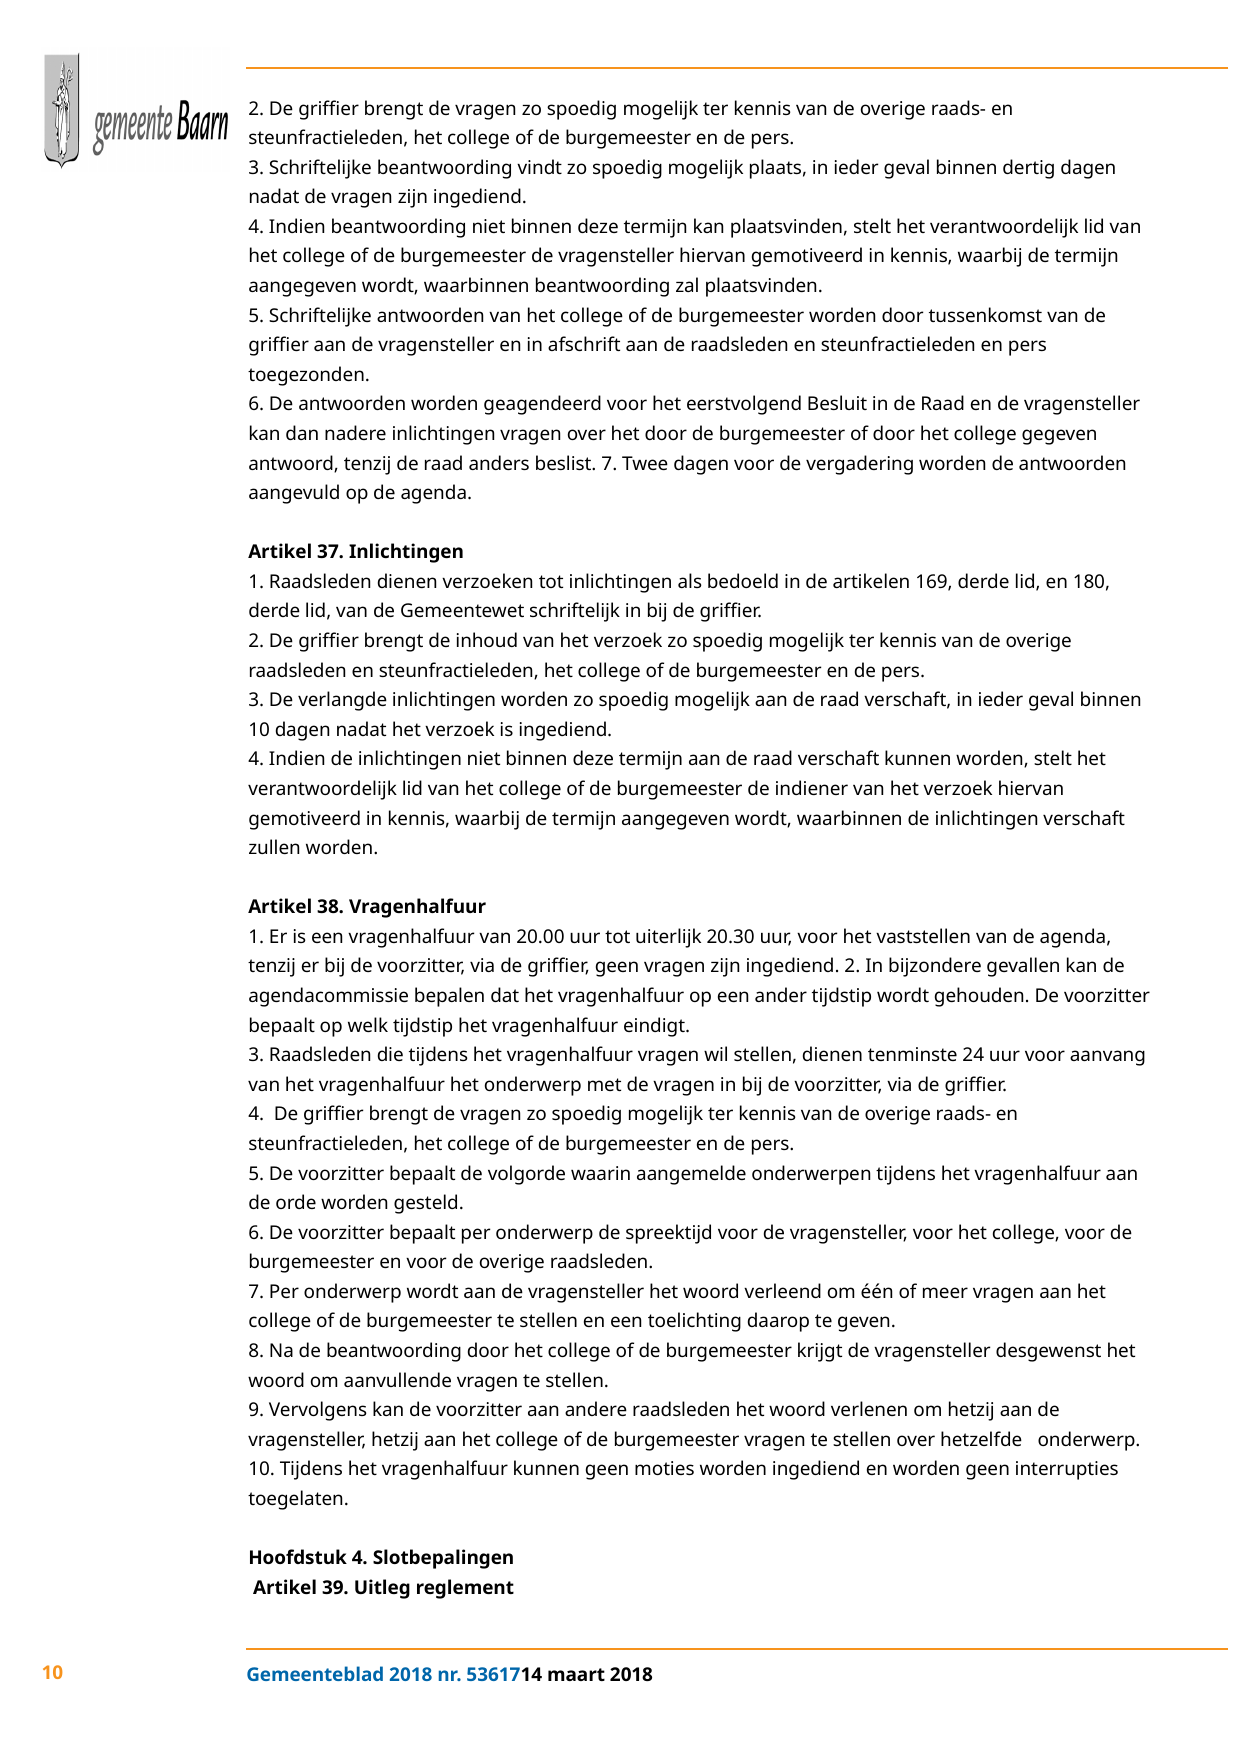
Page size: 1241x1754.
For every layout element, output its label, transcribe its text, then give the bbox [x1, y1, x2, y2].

text Artikel 39. Uitleg reglement [248, 1574, 1152, 1600]
text Artikel 37. Inlichtingen [248, 538, 1152, 564]
picture [41, 47, 231, 172]
text 5. De voorzitter bepaalt de volgorde waarin aangemelde onderwerpen tijdens het vragenhalfuur aan de orde worden gesteld. [248, 1160, 1152, 1215]
text 8. Na de beantwoording door het college of de burgemeester krijgt de vragensteller desgewenst het woord om aanvullende vragen te stellen. [248, 1337, 1152, 1393]
text 6. De voorzitter bepaalt per onderwerp de spreektijd voor de vragensteller, voor het college, voor de burgemeester en voor de overige raadsleden. [248, 1219, 1152, 1274]
text 4. Indien de inlichtingen niet binnen deze termijn aan de raad verschaft kunnen worden, stelt het verantwoordelijk lid van het college of de burgemeester de indiener van het verzoek hiervan gemotiveerd in kennis, waarbij de termijn aangegeven wordt, waarbinnen de inlichtingen verschaft zullen worden. [248, 746, 1152, 860]
text 5. Schriftelijke antwoorden van het college of de burgemeester worden door tussenkomst van de griffier aan de vragensteller en in afschrift aan de raadsleden en steunfractieleden en pers toegezonden. [248, 302, 1152, 387]
text Hoofdstuk 4. Slotbepalingen [248, 1544, 1152, 1570]
text 9. Vervolgens kan de voorzitter aan andere raadsleden het woord verlenen om hetzij aan de vragensteller, hetzij aan het college of de burgemeester vragen te stellen over hetzelfde onderwerp. [248, 1396, 1152, 1452]
text 1. Raadsleden dienen verzoeken tot inlichtingen als bedoeld in de artikelen 169, derde lid, en 180, derde lid, van de Gemeentewet schriftelijk in bij de griffier. [248, 568, 1152, 623]
text 2. De griffier brengt de vragen zo spoedig mogelijk ter kennis van de overige raads- en steunfractieleden, het college of de burgemeester en de pers. [248, 95, 1152, 150]
text Artikel 38. Vragenhalfuur [248, 893, 1152, 919]
text 3. Raadsleden die tijdens het vragenhalfuur vragen wil stellen, dienen tenminste 24 uur voor aanvang van het vragenhalfuur het onderwerp met de vragen in bij de voorzitter, via de griffier. [248, 1041, 1152, 1097]
text 1. Er is een vragenhalfuur van 20.00 uur tot uiterlijk 20.30 uur, voor het vaststellen van de agenda, tenzij er bij de voorzitter, via de griffier, geen vragen zijn ingediend. 2. In bijzondere gevallen kan de agendacommissie bepalen dat het vragenhalfuur op een ander tijdstip wordt gehouden. De voorzitter bepaalt op welk tijdstip het vragenhalfuur eindigt. [248, 923, 1152, 1038]
text 10. Tijdens het vragenhalfuur kunnen geen moties worden ingediend en worden geen interrupties toegelaten. [248, 1456, 1152, 1511]
text 7. Per onderwerp wordt aan de vragensteller het woord verleend om één of meer vragen aan het college of de burgemeester te stellen en een toelichting daarop te geven. [248, 1278, 1152, 1333]
text 2. De griffier brengt de inhoud van het verzoek zo spoedig mogelijk ter kennis van de overige raadsleden en steunfractieleden, het college of de burgemeester en de pers. [248, 627, 1152, 683]
text 3. De verlangde inlichtingen worden zo spoedig mogelijk aan de raad verschaft, in ieder geval binnen 10 dagen nadat het verzoek is ingediend. [248, 686, 1152, 742]
text 4. Indien beantwoording niet binnen deze termijn kan plaatsvinden, stelt het verantwoordelijk lid van het college of de burgemeester de vragensteller hiervan gemotiveerd in kennis, waarbij de termijn aangegeven wordt, waarbinnen beantwoording zal plaatsvinden. [248, 213, 1152, 298]
text 4. De griffier brengt de vragen zo spoedig mogelijk ter kennis van de overige raads- en steunfractieleden, het college of de burgemeester en de pers. [248, 1101, 1152, 1156]
text 3. Schriftelijke beantwoording vindt zo spoedig mogelijk plaats, in ieder geval binnen dertig dagen nadat de vragen zijn ingediend. [248, 154, 1152, 209]
text 6. De antwoorden worden geagendeerd voor het eerstvolgend Besluit in de Raad en de vragensteller kan dan nadere inlichtingen vragen over het door de burgemeester of door het college gegeven antwoord, tenzij de raad anders beslist. 7. Twee dagen voor de vergadering worden de antwoorden aangevuld op de agenda. [248, 391, 1152, 505]
